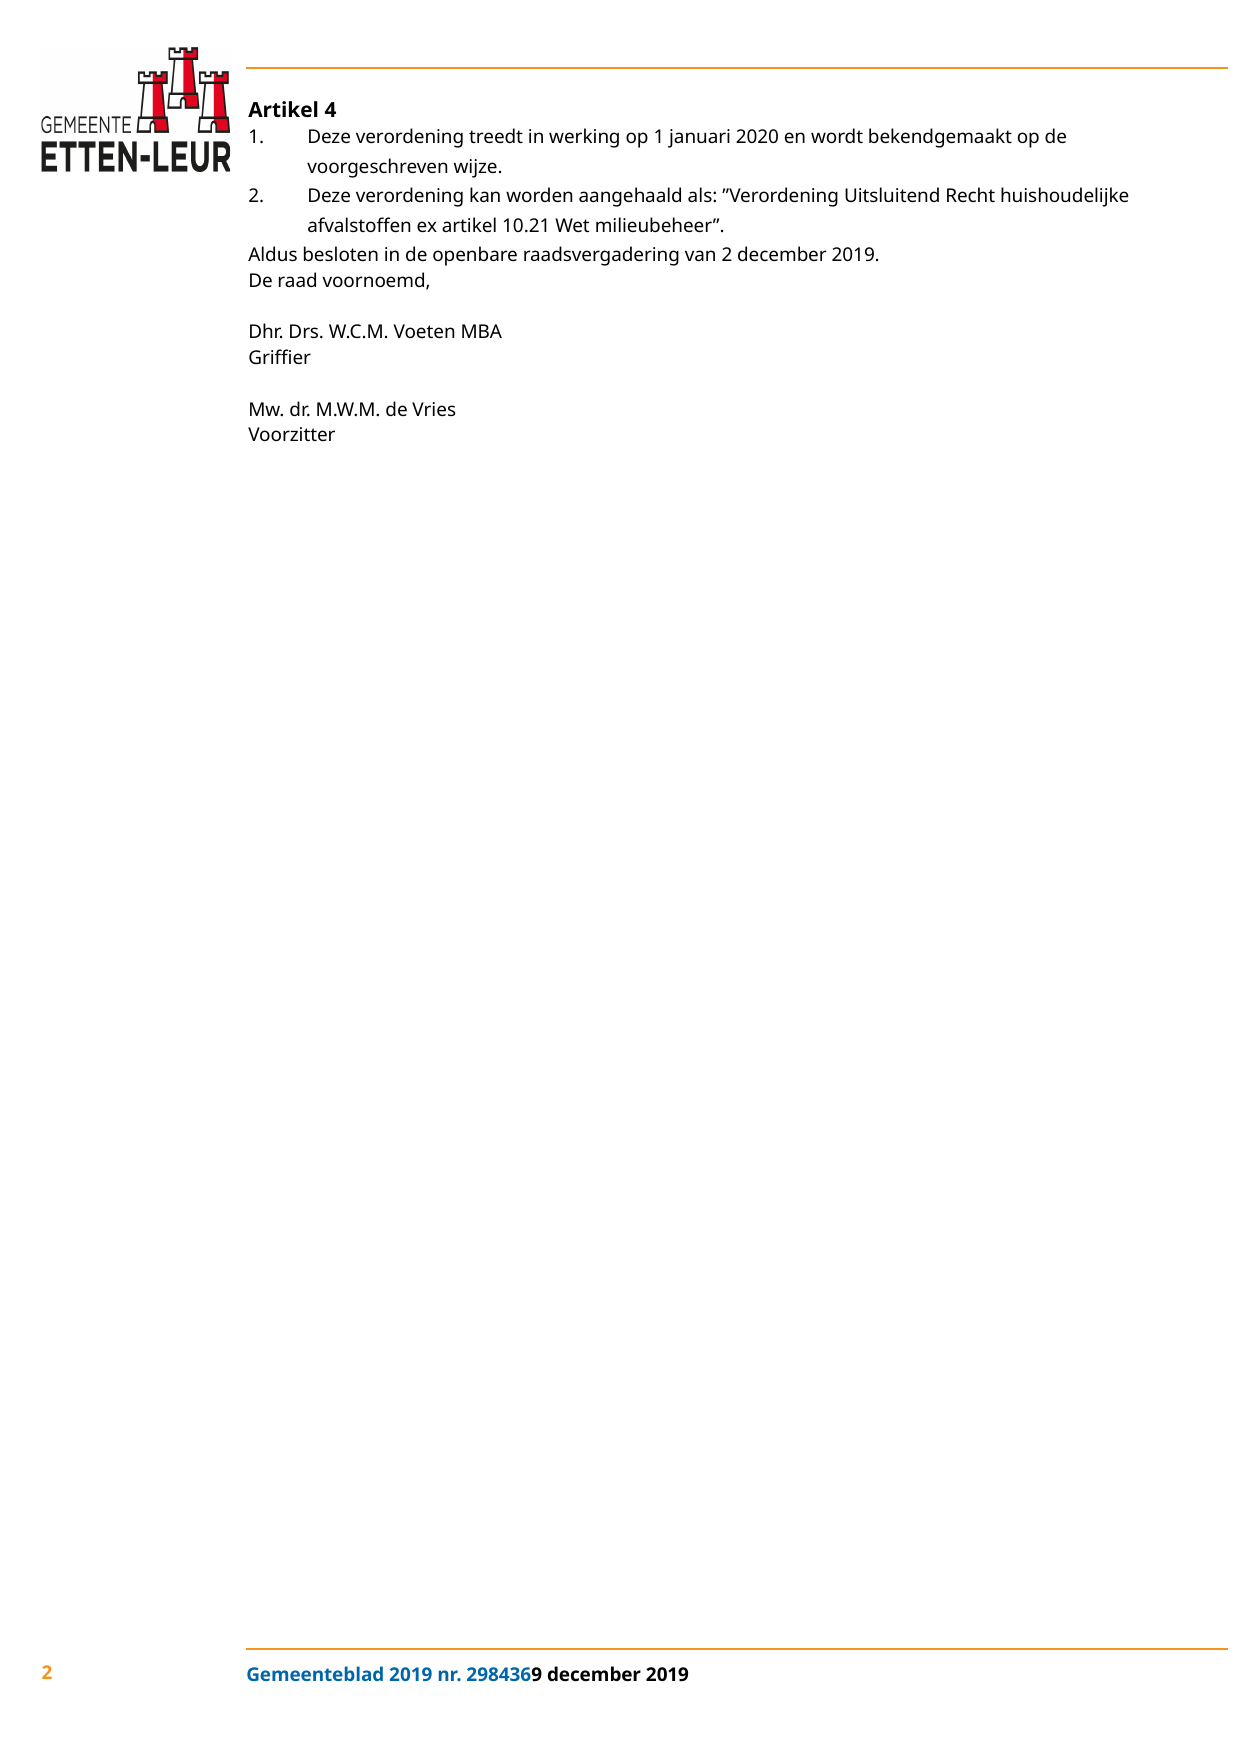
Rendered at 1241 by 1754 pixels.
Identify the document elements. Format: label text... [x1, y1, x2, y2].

text Griffier [248, 344, 1152, 370]
list Deze verordening treedt in werking op 1 januari 2020 en wordt bekendgemaakt op de voorgeschreven wijze. [248, 123, 1152, 178]
text Artikel 4 [248, 95, 1152, 123]
text De raad voornoemd, [248, 267, 1152, 293]
picture [41, 47, 231, 172]
text Dhr. Drs. W.C.M. Voeten MBA [248, 319, 1152, 344]
text Aldus besloten in de openbare raadsvergadering van 2 december 2019. [248, 242, 1152, 267]
list Deze verordening kan worden aangehaald als: ”Verordening Uitsluitend Recht huishoudelijke afvalstoffen ex artikel 10.21 Wet milieubeheer”. [248, 182, 1152, 238]
text Mw. dr. M.W.M. de Vries [248, 396, 1152, 422]
text Voorzitter [248, 422, 1152, 447]
